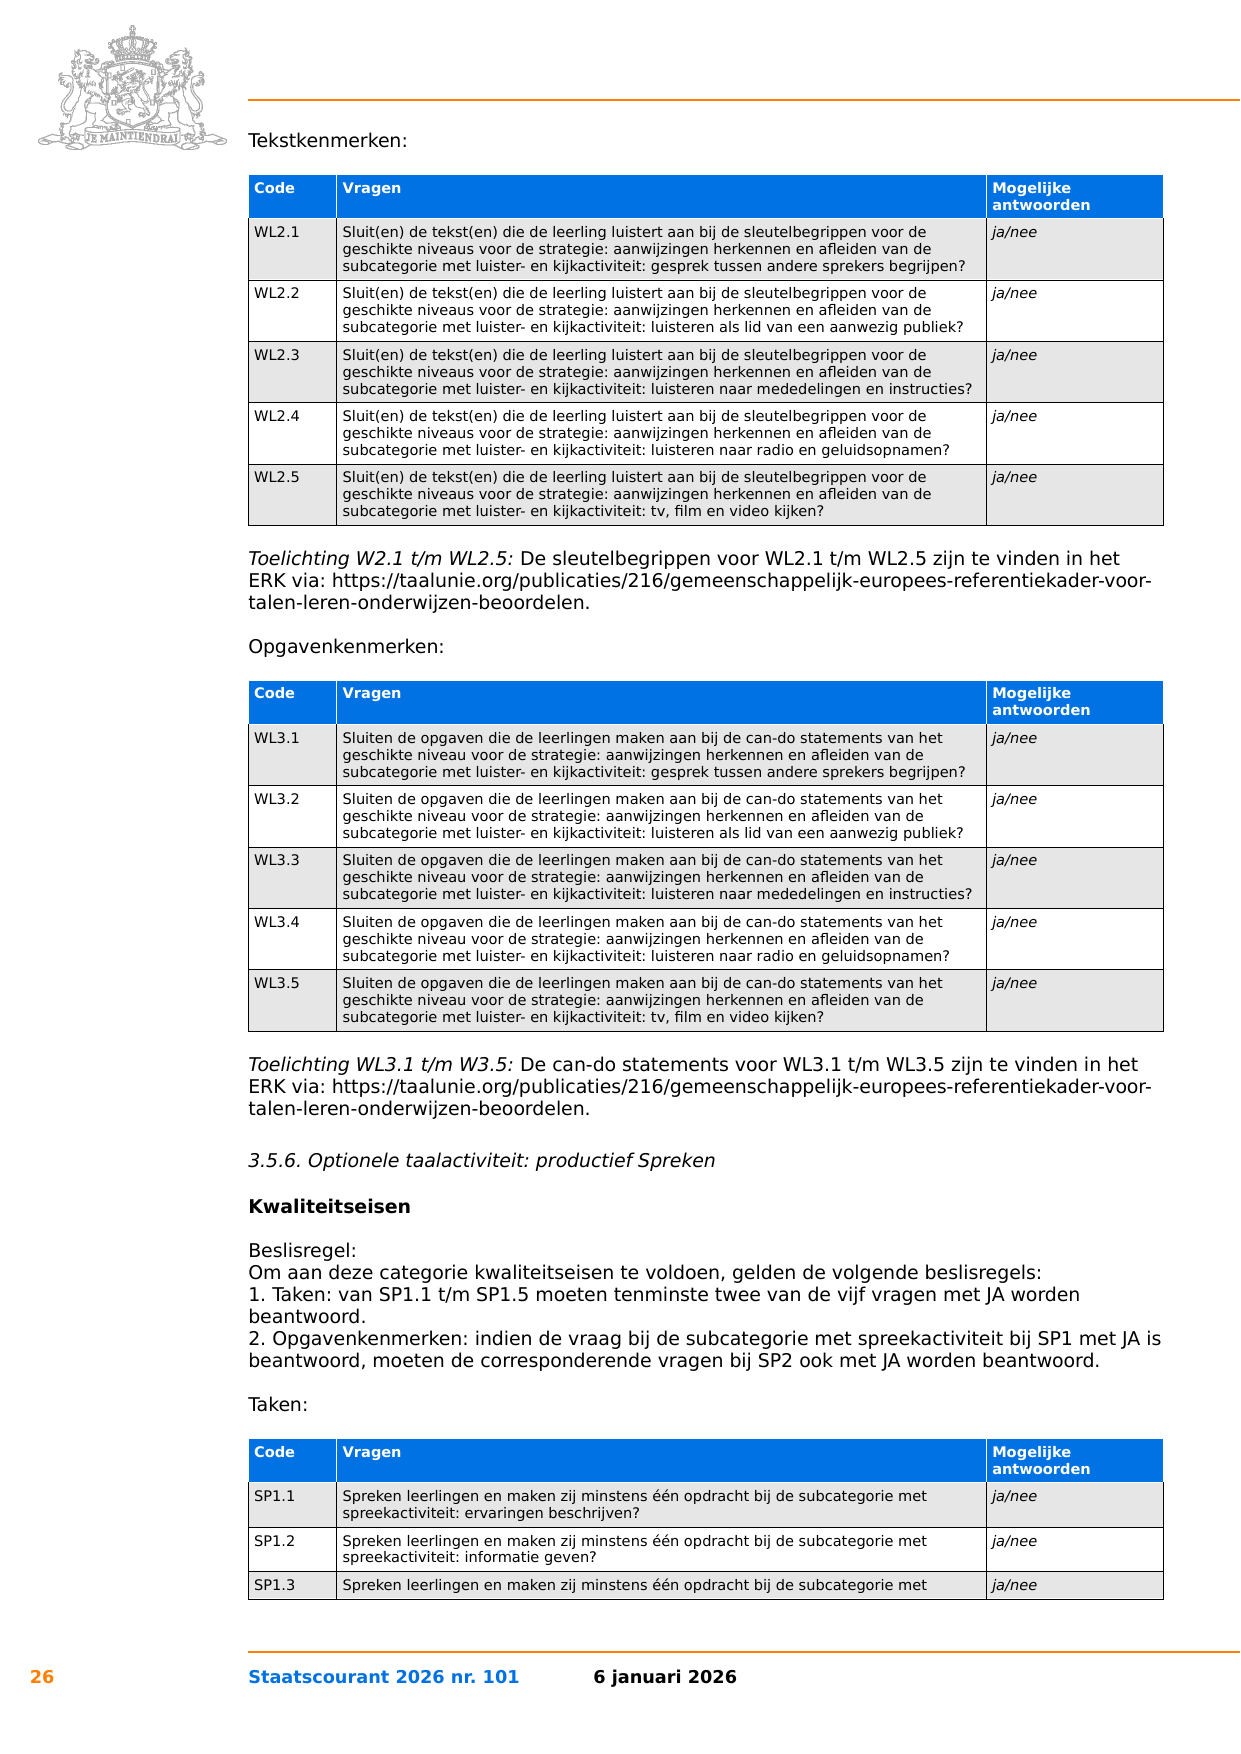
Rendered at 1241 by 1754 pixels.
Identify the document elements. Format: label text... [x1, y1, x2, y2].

text Tekstkenmerken: [248, 130, 1163, 152]
table_cell SP1.1 [249, 1483, 336, 1527]
table_cell Sluit(en) de tekst(en) die de leerling luistert aan bij de sleutelbegrippen voor de geschikte niveaus voor de strategie: aanwijzingen herkennen en afleiden van de subcategorie met luister- en kijkactiviteit: tv, film en video kijken? [337, 465, 986, 525]
table_cell WL3.5 [249, 970, 336, 1031]
table_cell ja/nee [987, 970, 1163, 1031]
table_cell Spreken leerlingen en maken zij minstens één opdracht bij de subcategorie met spreekactiviteit: informatie geven? [337, 1528, 986, 1571]
table_header Vragen [337, 681, 986, 724]
table_cell ja/nee [987, 909, 1163, 969]
table_cell ja/nee [987, 281, 1163, 341]
table_cell Sluit(en) de tekst(en) die de leerling luistert aan bij de sleutelbegrippen voor de geschikte niveaus voor de strategie: aanwijzingen herkennen en afleiden van de subcategorie met luister- en kijkactiviteit: gesprek tussen andere sprekers begrijpen? [337, 219, 986, 279]
table_cell ja/nee [987, 342, 1163, 402]
table_header Mogelijke antwoorden [987, 175, 1163, 218]
table_cell Sluit(en) de tekst(en) die de leerling luistert aan bij de sleutelbegrippen voor de geschikte niveaus voor de strategie: aanwijzingen herkennen en afleiden van de subcategorie met luister- en kijkactiviteit: luisteren naar radio en geluidsopnamen? [337, 403, 986, 463]
table_cell ja/nee [987, 786, 1163, 847]
subtitle Kwaliteitseisen [248, 1196, 1163, 1218]
table_cell ja/nee [987, 403, 1163, 463]
text Toelichting W2.1 t/m WL2.5: De sleutelbegrippen voor WL2.1 t/m WL2.5 zijn te vinden in het ERK via: https://taalunie.org/publicaties/216/gemeenschappelijk-europees-referentiekader-voor-talen-leren-onderwijzen-beoordelen. [248, 548, 1163, 614]
table_cell WL3.4 [249, 909, 336, 969]
table_cell ja/nee [987, 1483, 1163, 1527]
table_header Code [249, 1439, 336, 1482]
subtitle 3.5.6. Optionele taalactiviteit: productief Spreken [248, 1149, 1163, 1171]
table_cell ja/nee [987, 1572, 1163, 1598]
picture [38, 25, 227, 150]
table_header Vragen [337, 1439, 986, 1482]
table_header Mogelijke antwoorden [987, 1439, 1163, 1482]
text Opgavenkenmerken: [248, 636, 1163, 658]
table_cell Sluiten de opgaven die de leerlingen maken aan bij de can-do statements van het geschikte niveau voor de strategie: aanwijzingen herkennen en afleiden van de subcategorie met luister- en kijkactiviteit: luisteren als lid van een aanwezig publiek? [337, 786, 986, 847]
table_cell WL3.1 [249, 725, 336, 785]
table_cell WL3.3 [249, 848, 336, 908]
text 1. Taken: van SP1.1 t/m SP1.5 moeten tenminste twee van de vijf vragen met JA worden beantwoord. [248, 1284, 1163, 1328]
table_cell Sluiten de opgaven die de leerlingen maken aan bij de can-do statements van het geschikte niveau voor de strategie: aanwijzingen herkennen en afleiden van de subcategorie met luister- en kijkactiviteit: luisteren naar radio en geluidsopnamen? [337, 909, 986, 969]
table_cell WL3.2 [249, 786, 336, 847]
table_header Mogelijke antwoorden [987, 681, 1163, 724]
table_cell ja/nee [987, 1528, 1163, 1571]
table_cell SP1.2 [249, 1528, 336, 1571]
table_cell ja/nee [987, 465, 1163, 525]
table_cell WL2.3 [249, 342, 336, 402]
table_cell Sluit(en) de tekst(en) die de leerling luistert aan bij de sleutelbegrippen voor de geschikte niveaus voor de strategie: aanwijzingen herkennen en afleiden van de subcategorie met luister- en kijkactiviteit: luisteren naar mededelingen en instructies? [337, 342, 986, 402]
table_cell WL2.2 [249, 281, 336, 341]
table_cell SP1.3 [249, 1572, 336, 1598]
table_cell WL2.4 [249, 403, 336, 463]
text Om aan deze categorie kwaliteitseisen te voldoen, gelden de volgende beslisregels: [248, 1262, 1163, 1284]
text Beslisregel: [248, 1240, 1163, 1262]
table_cell Sluiten de opgaven die de leerlingen maken aan bij de can-do statements van het geschikte niveau voor de strategie: aanwijzingen herkennen en afleiden van de subcategorie met luister- en kijkactiviteit: tv, film en video kijken? [337, 970, 986, 1031]
table_cell WL2.5 [249, 465, 336, 525]
table_header Code [249, 681, 336, 724]
table_cell Spreken leerlingen en maken zij minstens één opdracht bij de subcategorie met [337, 1572, 986, 1598]
table_cell ja/nee [987, 725, 1163, 785]
table_header Code [249, 175, 336, 218]
table_cell Sluiten de opgaven die de leerlingen maken aan bij de can-do statements van het geschikte niveau voor de strategie: aanwijzingen herkennen en afleiden van de subcategorie met luister- en kijkactiviteit: luisteren naar mededelingen en instructies? [337, 848, 986, 908]
text Taken: [248, 1394, 1163, 1416]
table_cell Spreken leerlingen en maken zij minstens één opdracht bij de subcategorie met spreekactiviteit: ervaringen beschrijven? [337, 1483, 986, 1527]
table_cell WL2.1 [249, 219, 336, 279]
table_cell Sluit(en) de tekst(en) die de leerling luistert aan bij de sleutelbegrippen voor de geschikte niveaus voor de strategie: aanwijzingen herkennen en afleiden van de subcategorie met luister- en kijkactiviteit: luisteren als lid van een aanwezig publiek? [337, 281, 986, 341]
table_cell ja/nee [987, 848, 1163, 908]
text Toelichting WL3.1 t/m W3.5: De can-do statements voor WL3.1 t/m WL3.5 zijn te vinden in het ERK via: https://taalunie.org/publicaties/216/gemeenschappelijk-europees-referentiekader-voor-talen-leren-onderwijzen-beoordelen. [248, 1053, 1163, 1119]
table_header Vragen [337, 175, 986, 218]
text 2. Opgavenkenmerken: indien de vraag bij de subcategorie met spreekactiviteit bij SP1 met JA is beantwoord, moeten de corresponderende vragen bij SP2 ook met JA worden beantwoord. [248, 1328, 1163, 1372]
table_cell ja/nee [987, 219, 1163, 279]
table_cell Sluiten de opgaven die de leerlingen maken aan bij de can-do statements van het geschikte niveau voor de strategie: aanwijzingen herkennen en afleiden van de subcategorie met luister- en kijkactiviteit: gesprek tussen andere sprekers begrijpen? [337, 725, 986, 785]
